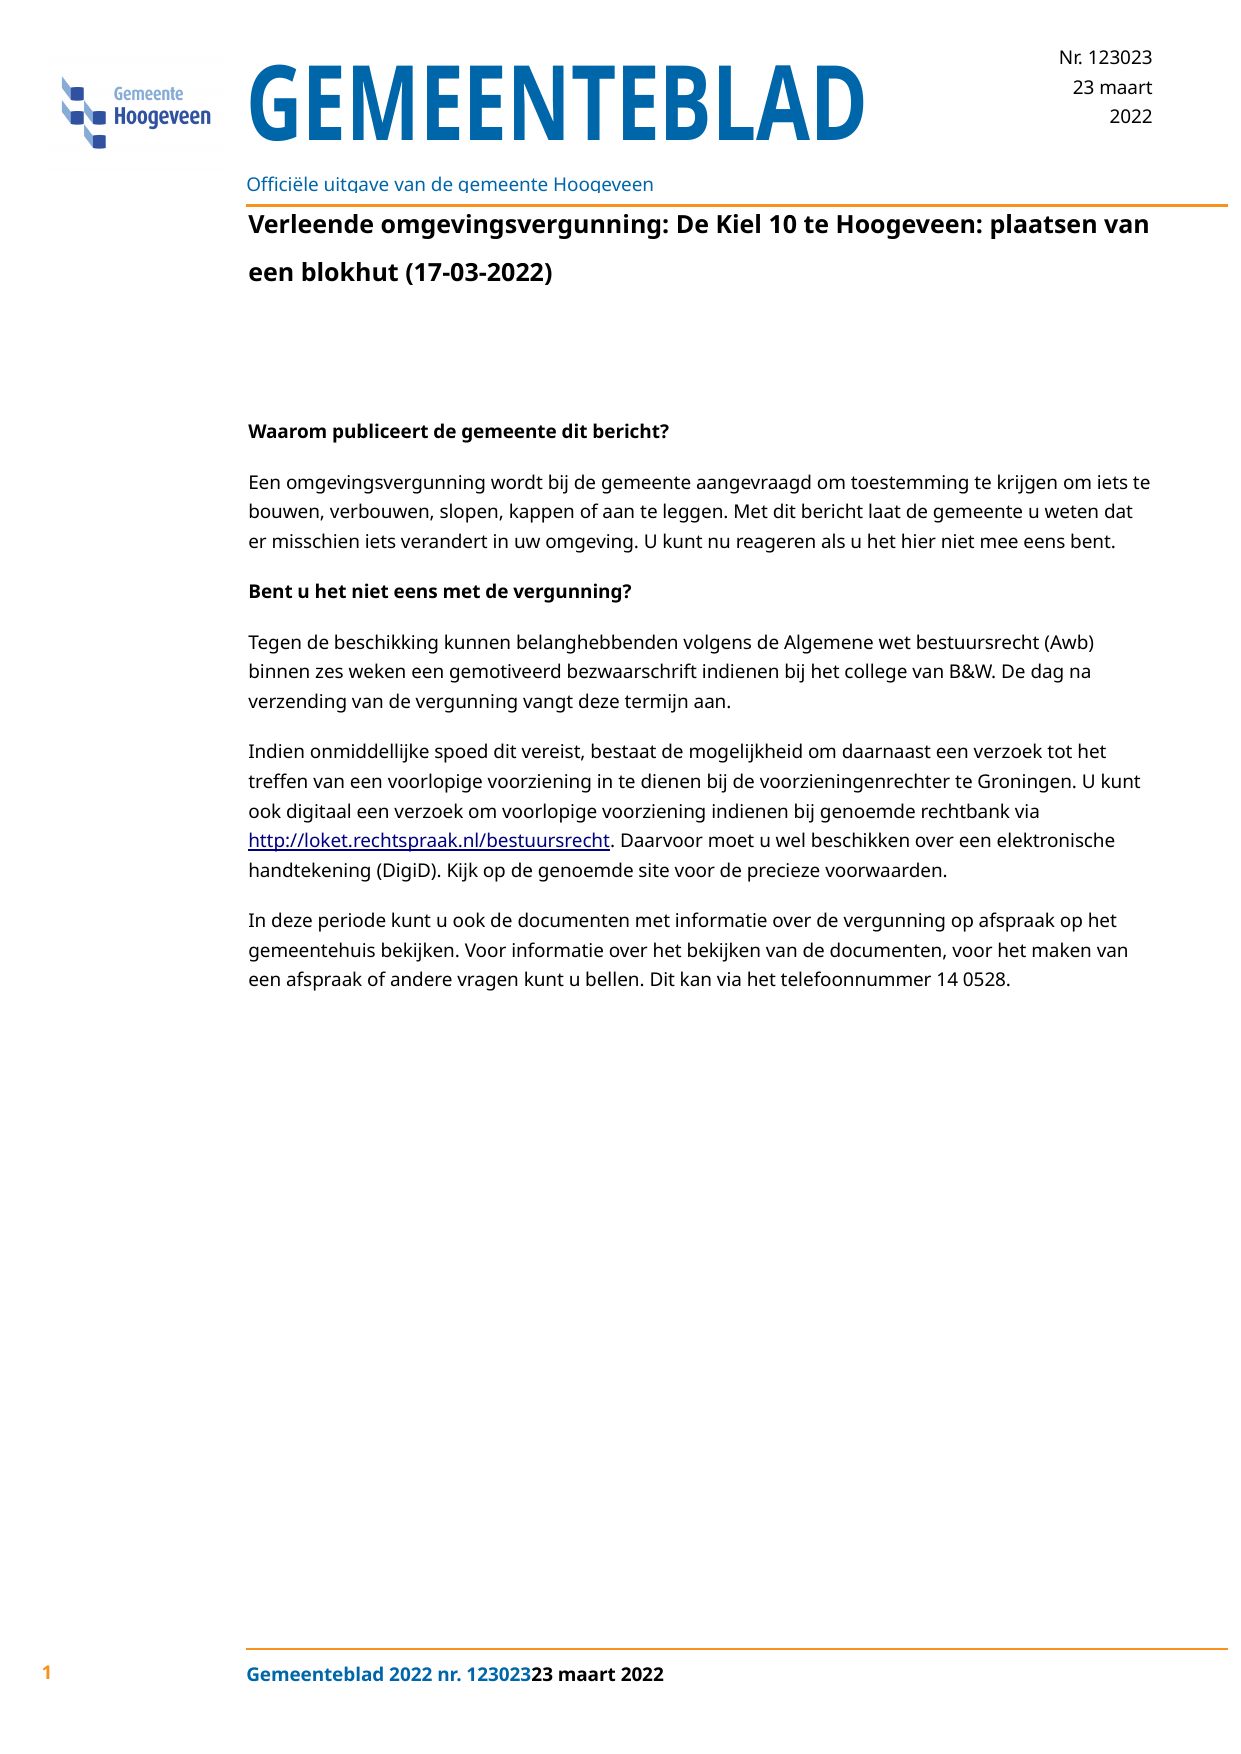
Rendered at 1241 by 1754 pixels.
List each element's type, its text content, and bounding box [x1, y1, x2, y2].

picture [41, 47, 231, 172]
text Verleende omgevingsvergunning: De Kiel 10 te Hoogeveen: plaatsen van een blokhut (17-03-2022) [248, 207, 1152, 288]
text In deze periode kunt u ook de documenten met informatie over de vergunning op afspraak op het gemeentehuis bekijken. Voor informatie over het bekijken van de documenten, voor het maken van een afspraak of andere vragen kunt u bellen. Dit kan via het telefoonnummer 14 0528. [248, 907, 1152, 992]
text Indien onmiddellijke spoed dit vereist, bestaat de mogelijkheid om daarnaast een verzoek tot het treffen van een voorlopige voorziening in te dienen bij de voorzieningenrechter te Groningen. U kunt ook digitaal een verzoek om voorlopige voorziening indienen bij genoemde rechtbank via http://loket.rechtspraak.nl/bestuursrecht. Daarvoor moet u wel beschikken over een elektronische handtekening (DigiD). Kijk op de genoemde site voor de precieze voorwaarden. [248, 739, 1152, 883]
text Bent u het niet eens met de vergunning? [248, 579, 1152, 604]
text Een omgevingsvergunning wordt bij de gemeente aangevraagd om toestemming te krijgen om iets te bouwen, verbouwen, slopen, kappen of aan te leggen. Met dit bericht laat de gemeente u weten dat er misschien iets verandert in uw omgeving. U kunt nu reageren als u het hier niet mee eens bent. [248, 469, 1152, 554]
text Tegen de beschikking kunnen belanghebbenden volgens de Algemene wet bestuursrecht (Awb) binnen zes weken een gemotiveerd bezwaarschrift indienen bij het college van B&W. De dag na verzending van de vergunning vangt deze termijn aan. [248, 629, 1152, 714]
text Waarom publiceert de gemeente dit bericht? [248, 419, 1152, 444]
